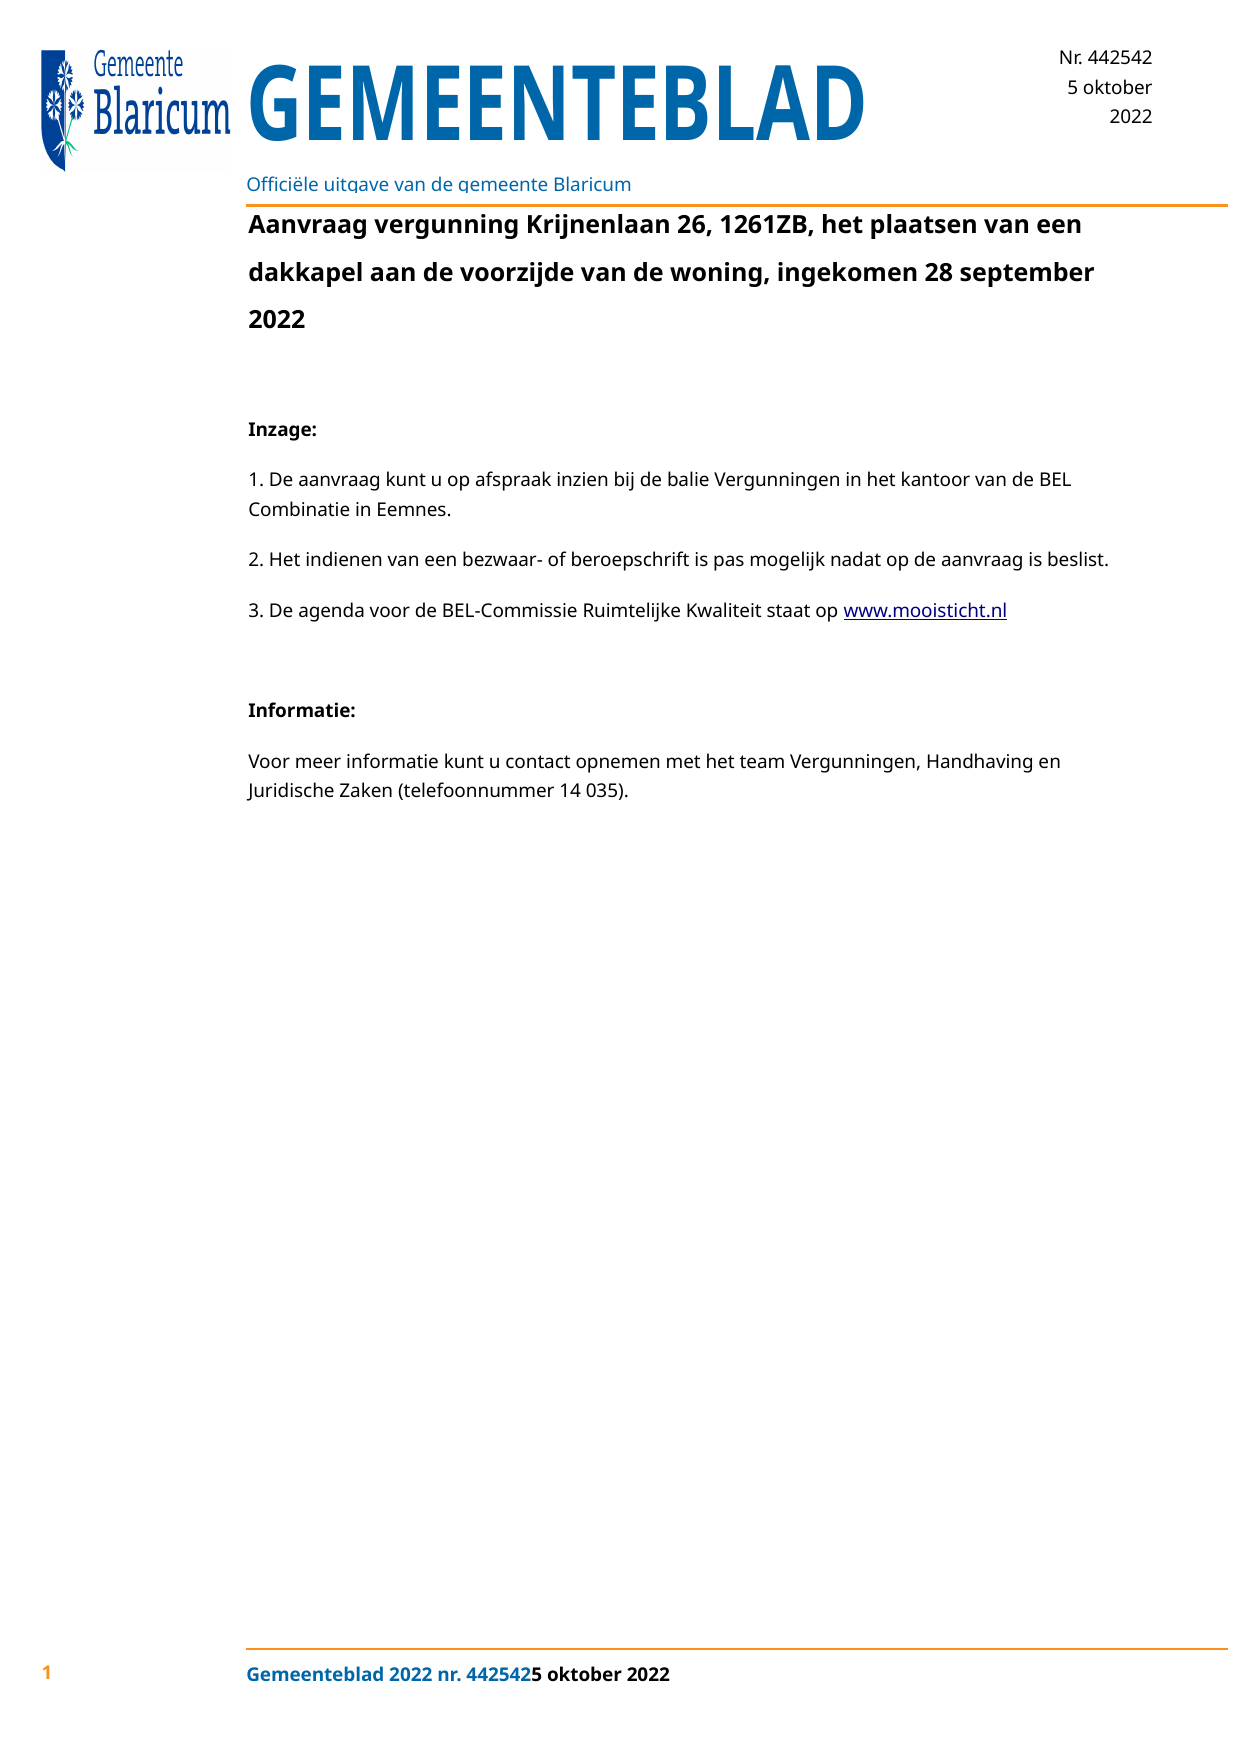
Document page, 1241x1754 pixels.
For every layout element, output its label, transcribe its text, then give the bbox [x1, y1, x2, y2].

text Aanvraag vergunning Krijnenlaan 26, 1261ZB, het plaatsen van een dakkapel aan de voorzijde van de woning, ingekomen 28 september 2022 [248, 207, 1152, 336]
text Voor meer informatie kunt u contact opnemen met het team Vergunningen, Handhaving en Juridische Zaken (telefoonnummer 14 035). [248, 748, 1152, 803]
text 1. De aanvraag kunt u op afspraak inzien bij de balie Vergunningen in het kantoor van de BEL Combinatie in Eemnes. [248, 466, 1152, 522]
text Inzage: [248, 416, 1152, 442]
picture [41, 47, 231, 172]
text 3. De agenda voor de BEL-Commissie Ruimtelijke Kwaliteit staat op www.mooisticht.nl [248, 597, 1152, 622]
text Informatie: [248, 698, 1152, 723]
text 2. Het indienen van een bezwaar- of beroepschrift is pas mogelijk nadat op de aanvraag is beslist. [248, 546, 1152, 572]
